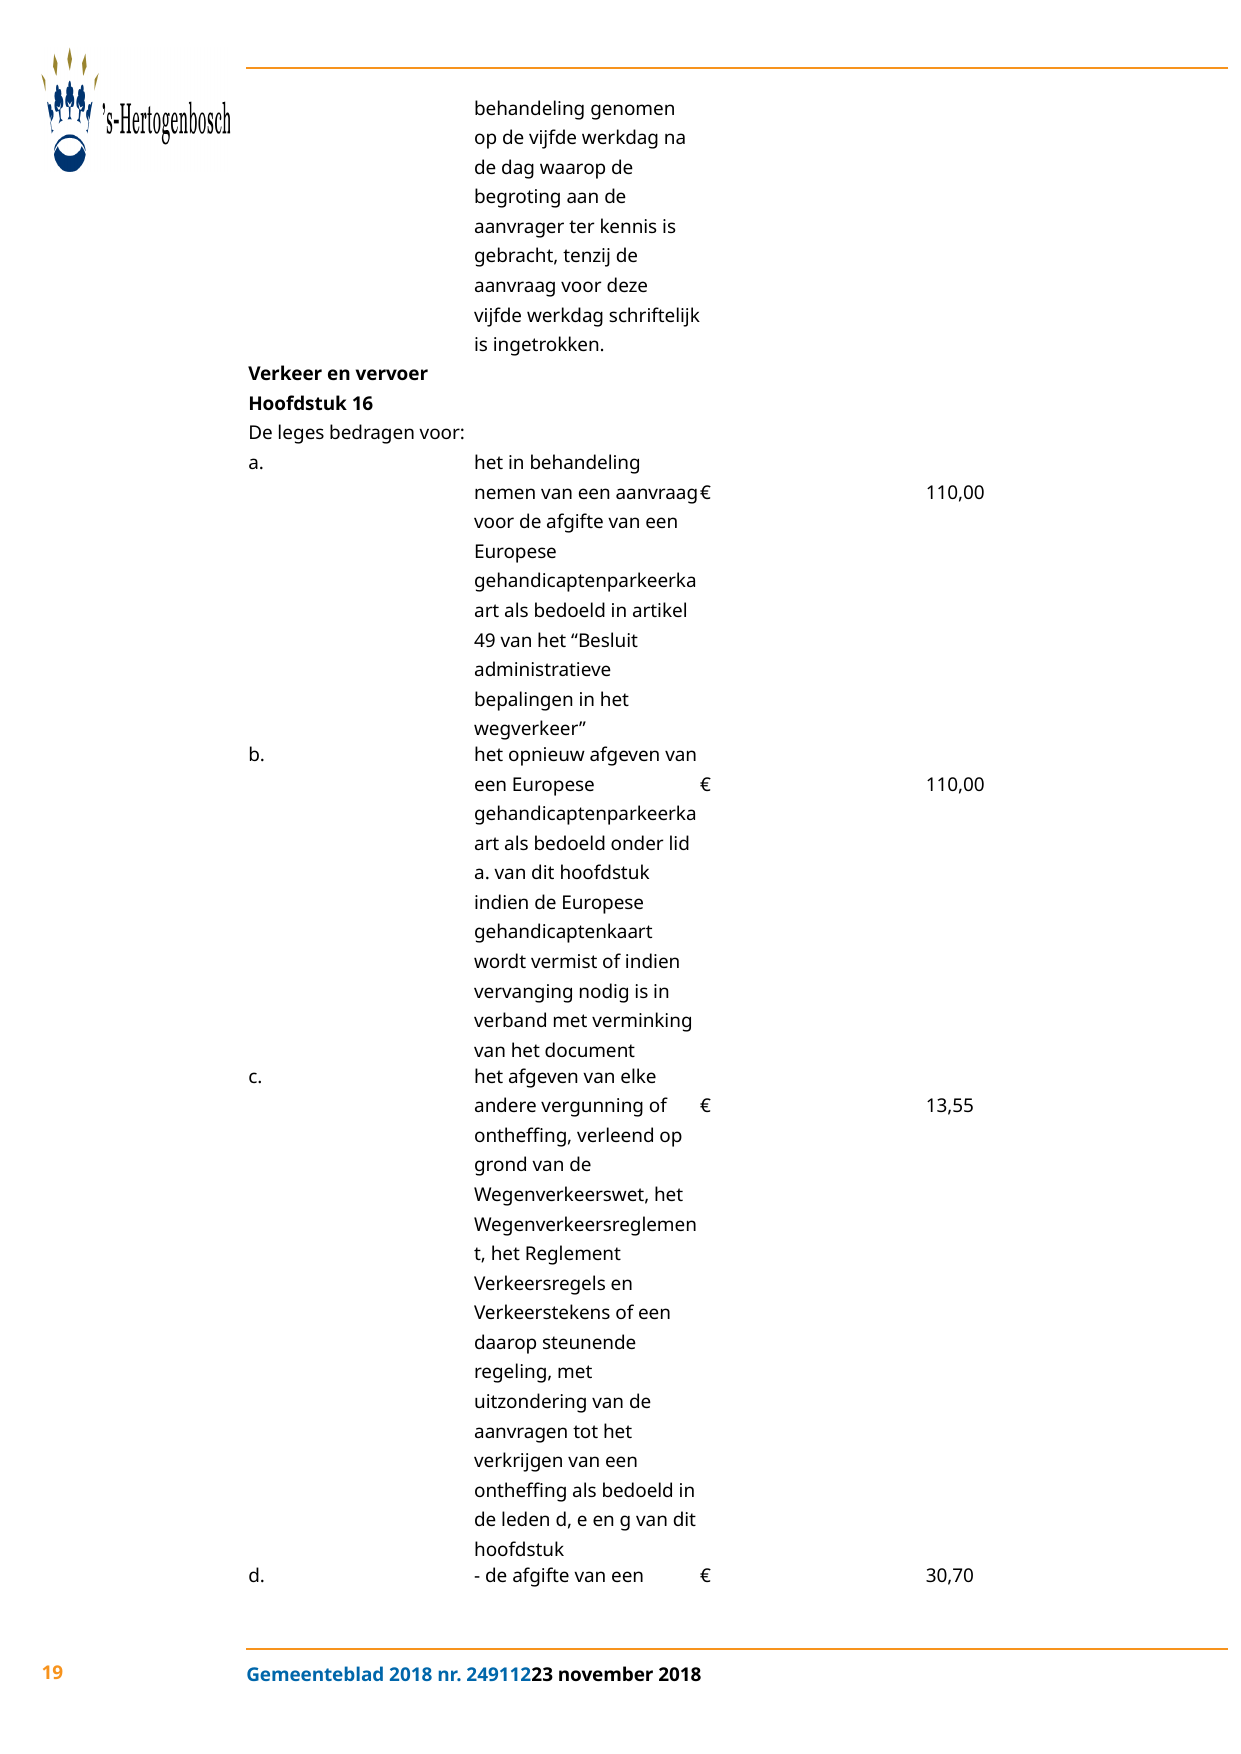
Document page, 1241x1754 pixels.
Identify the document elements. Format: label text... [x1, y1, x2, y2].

table_cell - de afgifte van een [474, 1562, 700, 1588]
table_cell 13,55 [926, 1063, 1152, 1562]
table_cell het opnieuw afgeven van een Europese gehandicaptenparkeerkaart als bedoeld onder lid a. van dit hoofdstuk indien de Europese gehandicaptenkaart wordt vermist of indien vervanging nodig is in verband met verminking van het document [474, 741, 700, 1063]
table_cell d. [248, 1562, 474, 1588]
table_cell 110,00 [926, 741, 1152, 1063]
table_cell behandeling genomen op de vijfde werkdag na de dag waarop de begroting aan de aanvrager ter kennis is gebracht, tenzij de aanvraag voor deze vijfde werkdag schriftelijk is ingetrokken. [474, 95, 700, 357]
table_cell € [700, 1063, 926, 1562]
table_cell € [700, 1562, 926, 1588]
text Verkeer en vervoer [248, 360, 1152, 386]
table_cell c. [248, 1063, 474, 1562]
table_header 110,00 [926, 449, 1152, 741]
table_header € [700, 449, 926, 741]
table_cell [926, 95, 1152, 357]
picture [41, 47, 231, 172]
table_cell € [700, 741, 926, 1063]
table_header het in behandeling nemen van een aanvraag voor de afgifte van een Europese gehandicaptenparkeerkaart als bedoeld in artikel 49 van het “Besluit administratieve bepalingen in het wegverkeer” [474, 449, 700, 741]
table_header a. [248, 449, 474, 741]
table_cell [700, 95, 926, 357]
text Hoofdstuk 16 [248, 390, 1152, 416]
table_cell het afgeven van elke andere vergunning of ontheffing, verleend op grond van de Wegenverkeerswet, het Wegenverkeersreglement, het Reglement Verkeersregels en Verkeerstekens of een daarop steunende regeling, met uitzondering van de aanvragen tot het verkrijgen van een ontheffing als bedoeld in de leden d, e en g van dit hoofdstuk [474, 1063, 700, 1562]
table_cell [248, 95, 474, 357]
table_cell b. [248, 741, 474, 1063]
table_cell 30,70 [926, 1562, 1152, 1588]
text De leges bedragen voor: [248, 419, 1152, 445]
